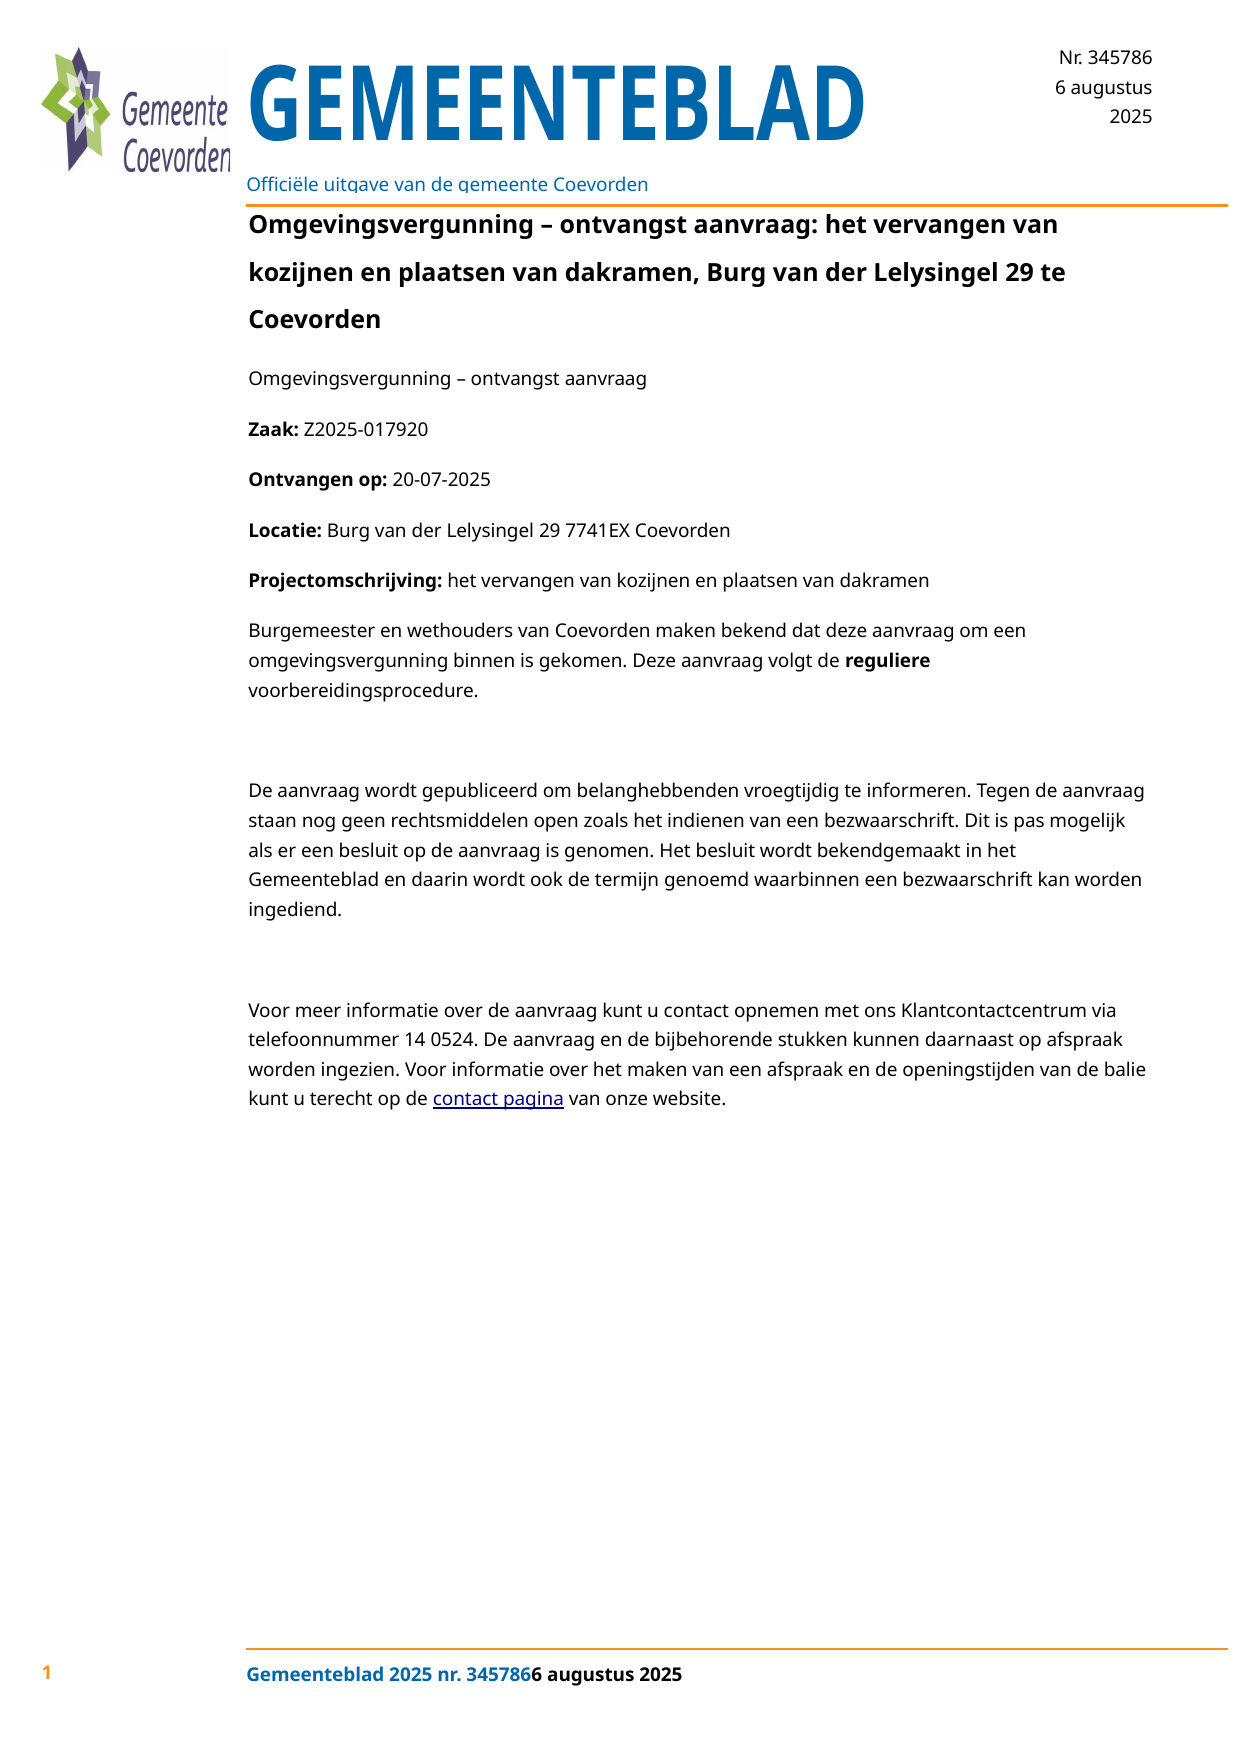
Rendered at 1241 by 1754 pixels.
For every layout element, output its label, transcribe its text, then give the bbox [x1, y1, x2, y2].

text Voor meer informatie over de aanvraag kunt u contact opnemen met ons Klantcontactcentrum via telefoonnummer 14 0524. De aanvraag en de bijbehorende stukken kunnen daarnaast op afspraak worden ingezien. Voor informatie over het maken van een afspraak en de openingstijden van de balie kunt u terecht op de contact pagina van onze website. [248, 997, 1152, 1111]
text De aanvraag wordt gepubliceerd om belanghebbenden vroegtijdig te informeren. Tegen de aanvraag staan nog geen rechtsmiddelen open zoals het indienen van een bezwaarschrift. Dit is pas mogelijk als er een besluit op de aanvraag is genomen. Het besluit wordt bekendgemaakt in het Gemeenteblad en daarin wordt ook de termijn genoemd waarbinnen een bezwaarschrift kan worden ingediend. [248, 778, 1152, 922]
text Omgevingsvergunning – ontvangst aanvraag: het vervangen van kozijnen en plaatsen van dakramen, Burg van der Lelysingel 29 te Coevorden [248, 207, 1152, 336]
text Locatie: Burg van der Lelysingel 29 7741EX Coevorden [248, 517, 1152, 542]
text Ontvangen op: 20-07-2025 [248, 466, 1152, 492]
text Omgevingsvergunning – ontvangst aanvraag [248, 366, 1152, 391]
picture [41, 47, 231, 172]
text Burgemeester en wethouders van Coevorden maken bekend dat deze aanvraag om een omgevingsvergunning binnen is gekomen. Deze aanvraag volgt de reguliere voorbereidingsprocedure. [248, 618, 1152, 702]
text Zaak: Z2025-017920 [248, 416, 1152, 442]
text Projectomschrijving: het vervangen van kozijnen en plaatsen van dakramen [248, 567, 1152, 593]
